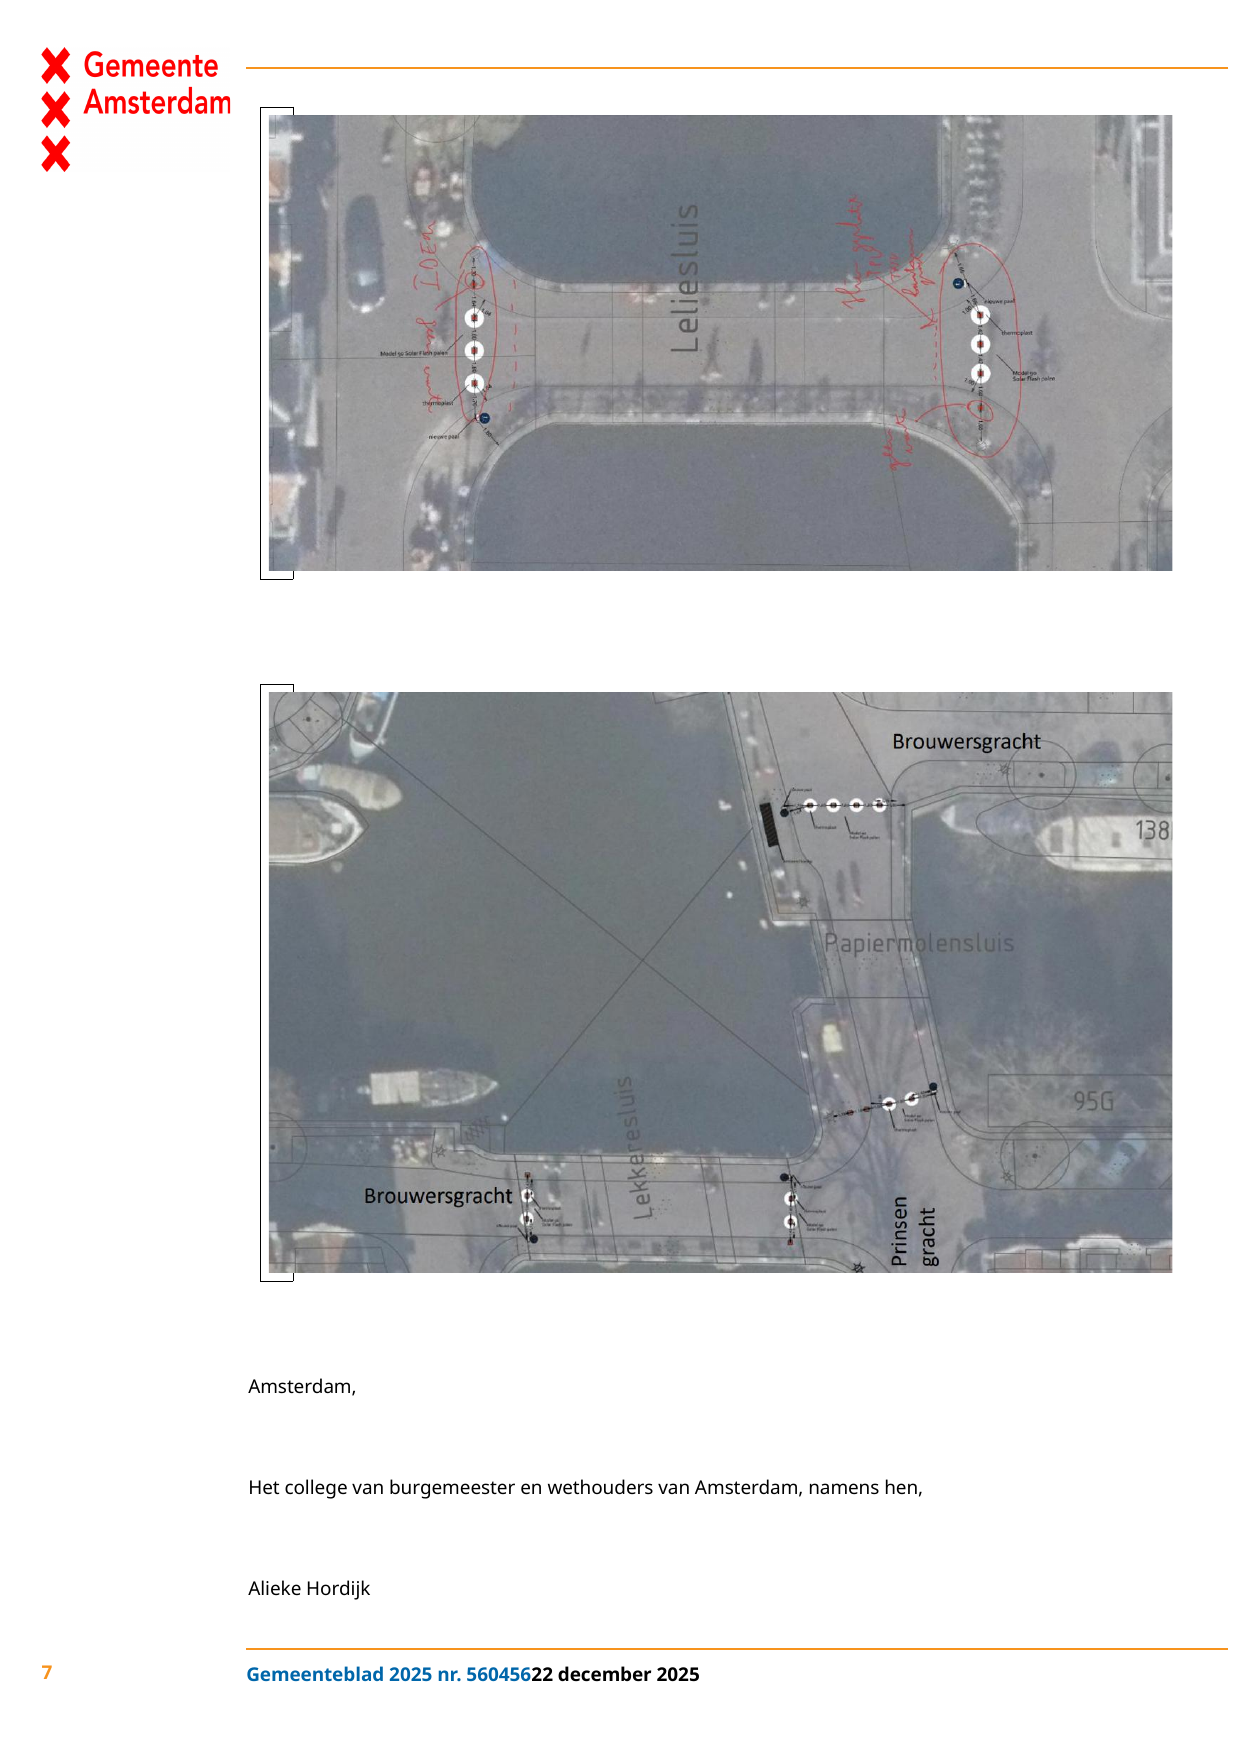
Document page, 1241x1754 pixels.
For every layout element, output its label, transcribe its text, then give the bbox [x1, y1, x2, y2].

picture [41, 47, 231, 172]
text Het college van burgemeester en wethouders van Amsterdam, namens hen, [248, 1474, 1152, 1500]
text Amsterdam, [248, 1374, 1152, 1399]
picture [268, 115, 1173, 571]
picture [268, 692, 1173, 1273]
text Alieke Hordijk [248, 1575, 1152, 1601]
